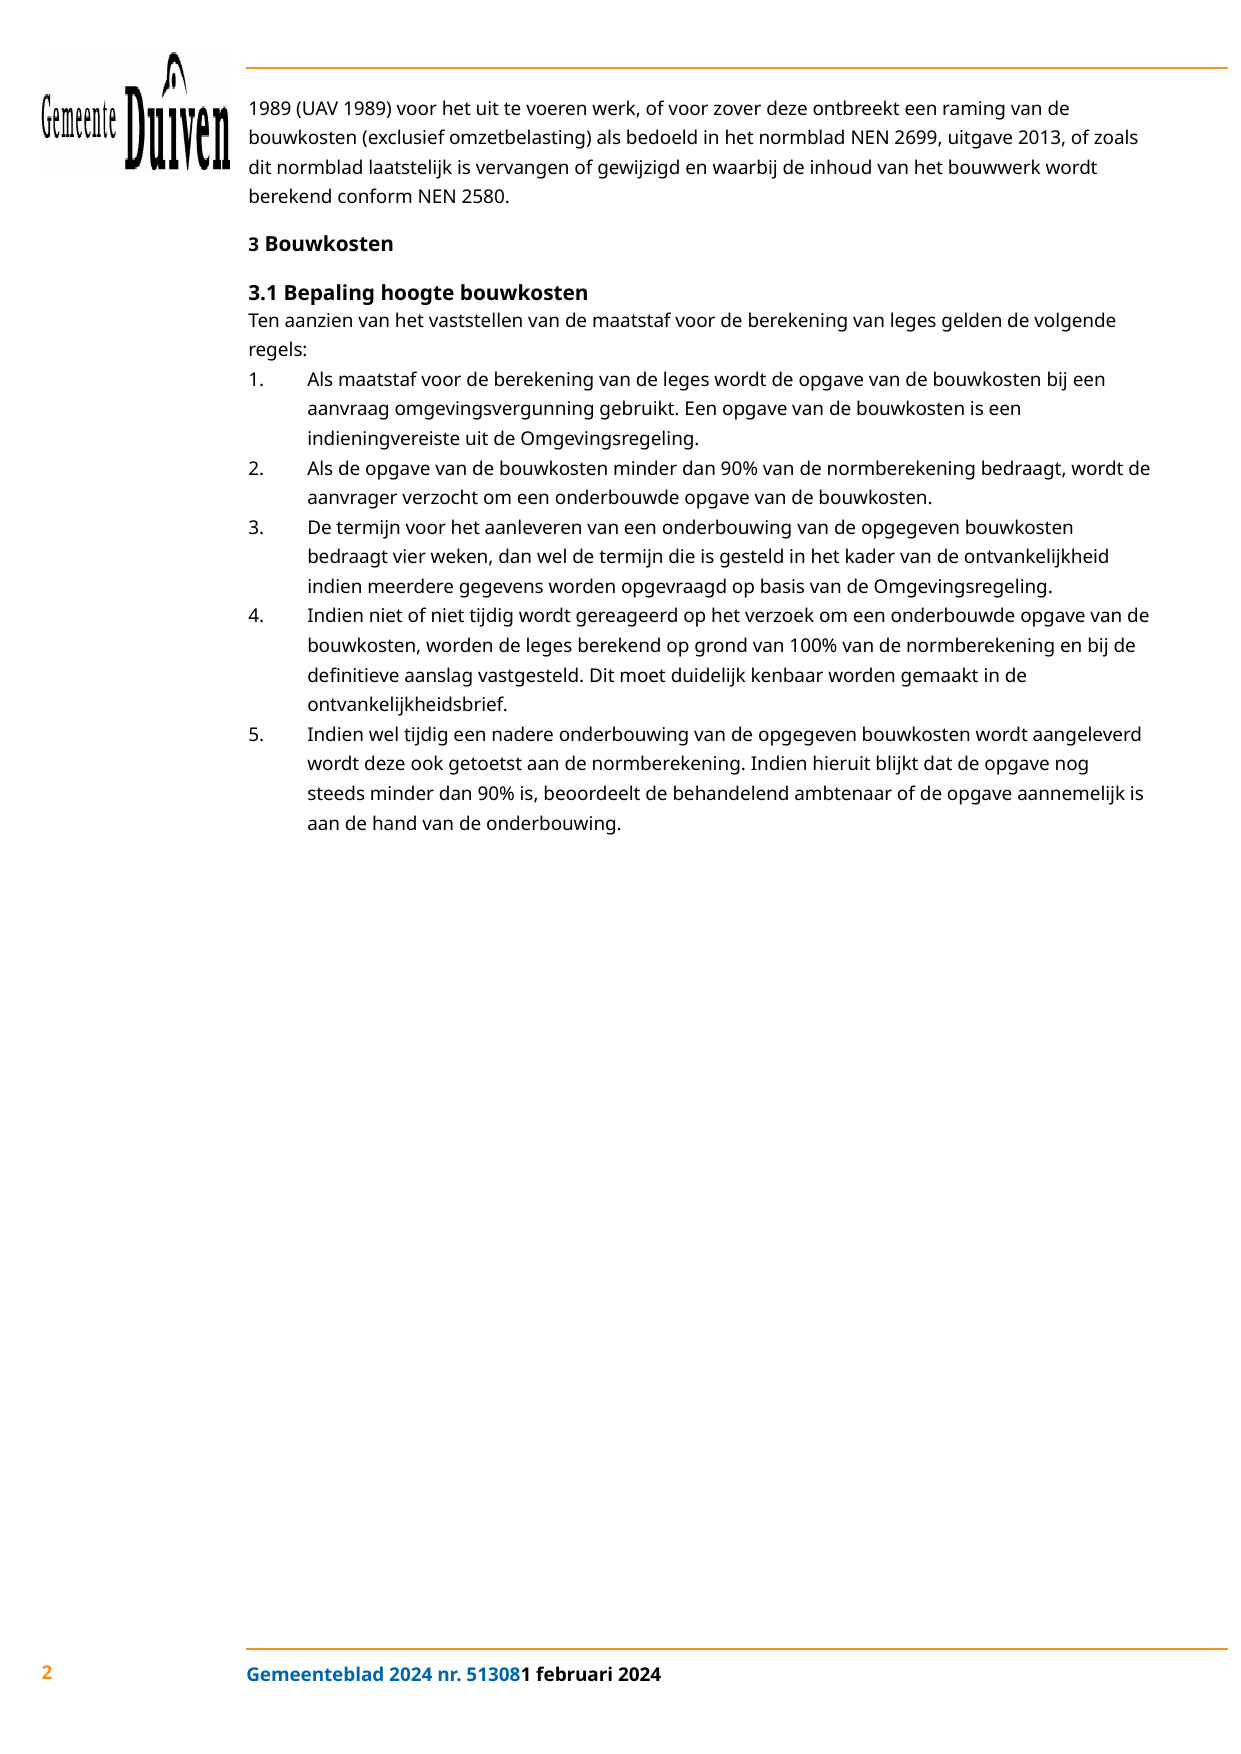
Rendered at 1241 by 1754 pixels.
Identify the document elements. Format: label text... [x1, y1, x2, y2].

list Als maatstaf voor de berekening van de leges wordt de opgave van de bouwkosten bij een aanvraag omgevingsvergunning gebruikt. Een opgave van de bouwkosten is een indieningvereiste uit de Omgevingsregeling. [248, 366, 1152, 451]
picture [41, 47, 231, 172]
text Ten aanzien van het vaststellen van de maatstaf voor de berekening van leges gelden de volgende regels: [248, 307, 1152, 362]
text 1989 (UAV 1989) voor het uit te voeren werk, of voor zover deze ontbreekt een raming van de bouwkosten (exclusief omzetbelasting) als bedoeld in het normblad NEN 2699, uitgave 2013, of zoals dit normblad laatstelijk is vervangen of gewijzigd en waarbij de inhoud van het bouwwerk wordt berekend conform NEN 2580. [248, 95, 1152, 209]
list Indien wel tijdig een nadere onderbouwing van de opgegeven bouwkosten wordt aangeleverd wordt deze ook getoetst aan de normberekening. Indien hieruit blijkt dat de opgave nog steeds minder dan 90% is, beoordeelt de behandelend ambtenaar of de opgave aannemelijk is aan de hand van de onderbouwing. [248, 721, 1152, 836]
list De termijn voor het aanleveren van een onderbouwing van de opgegeven bouwkosten bedraagt vier weken, dan wel de termijn die is gesteld in het kader van de ontvankelijkheid indien meerdere gegevens worden opgevraagd op basis van de Omgevingsregeling. [248, 514, 1152, 599]
text 3 Bouwkosten [248, 229, 1152, 258]
text 3.1 Bepaling hoogte bouwkosten [248, 278, 1152, 307]
list Als de opgave van de bouwkosten minder dan 90% van de normberekening bedraagt, wordt de aanvrager verzocht om een onderbouwde opgave van de bouwkosten. [248, 455, 1152, 510]
list Indien niet of niet tijdig wordt gereageerd op het verzoek om een onderbouwde opgave van de bouwkosten, worden de leges berekend op grond van 100% van de normberekening en bij de definitieve aanslag vastgesteld. Dit moet duidelijk kenbaar worden gemaakt in de ontvankelijkheidsbrief. [248, 603, 1152, 717]
